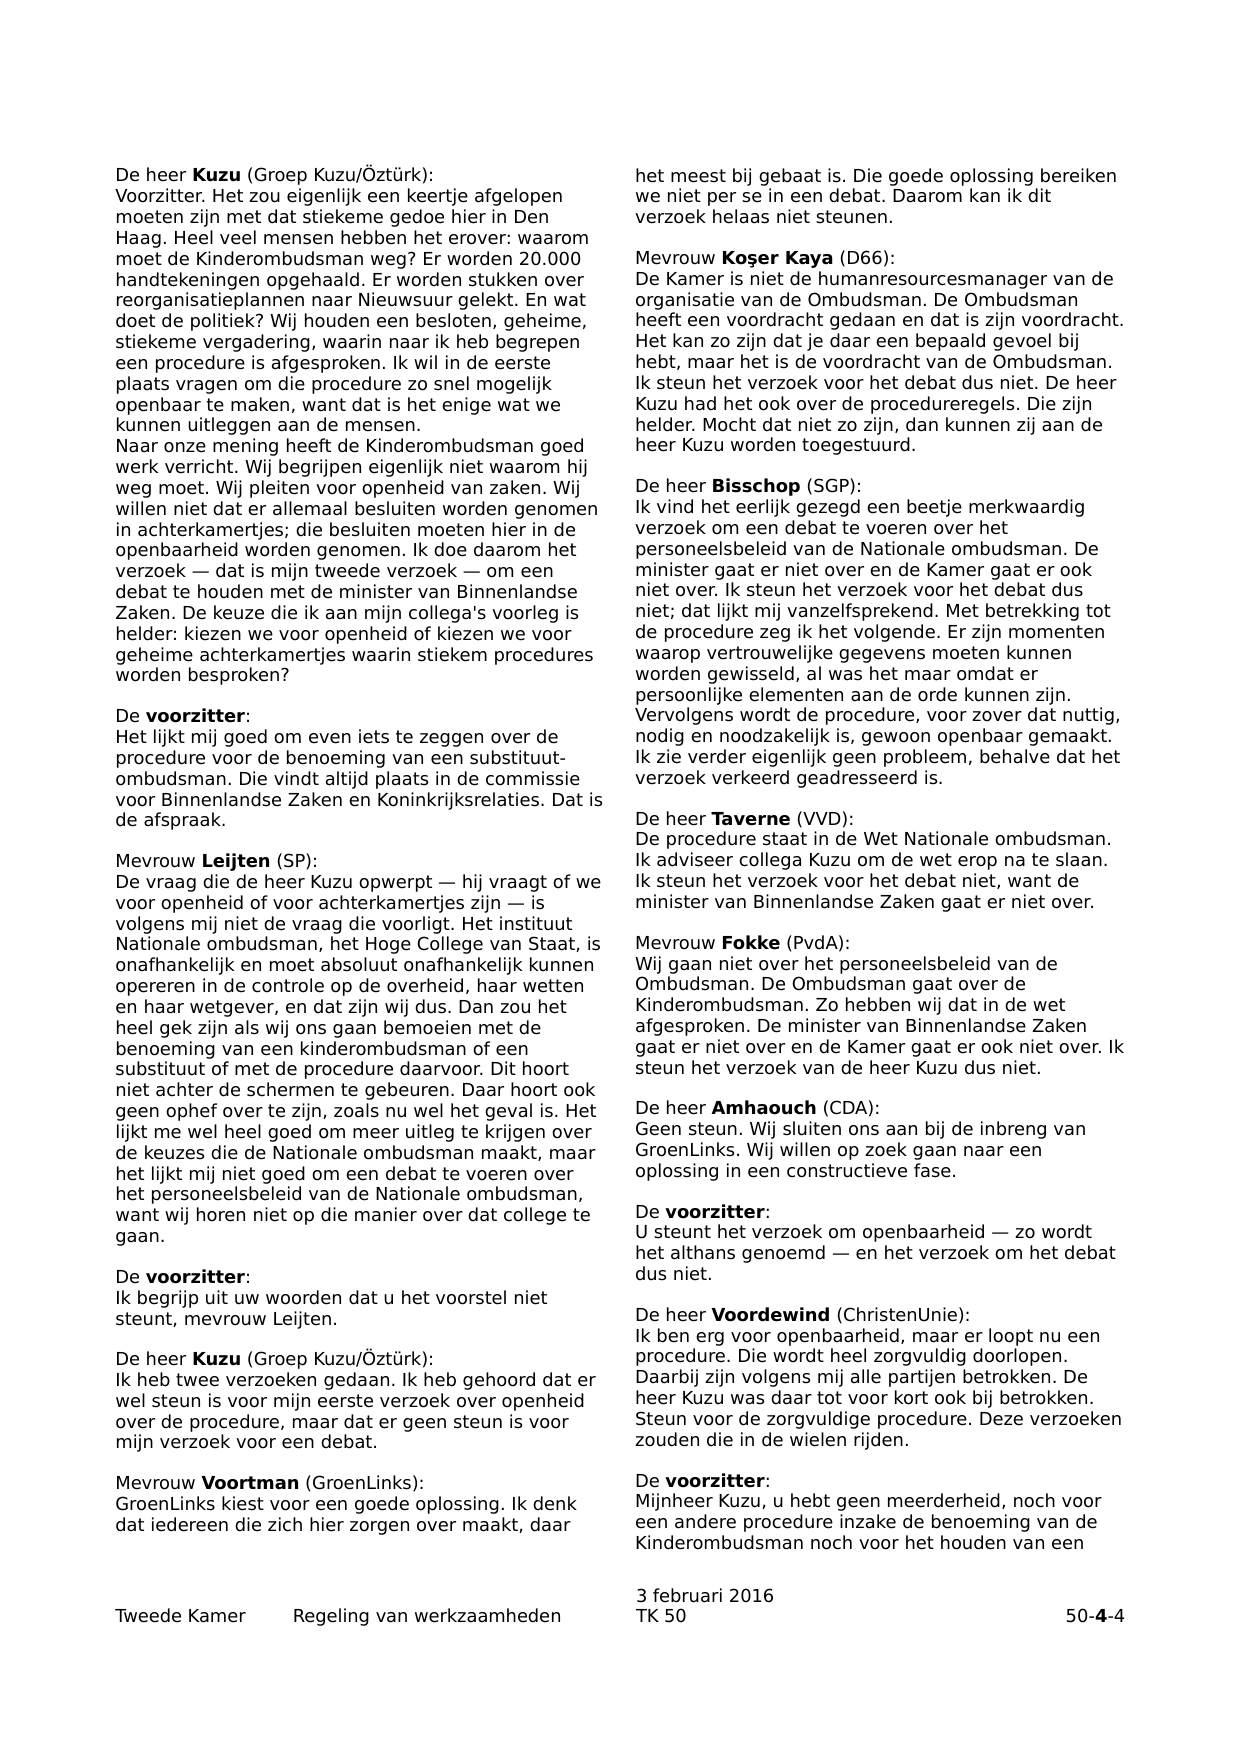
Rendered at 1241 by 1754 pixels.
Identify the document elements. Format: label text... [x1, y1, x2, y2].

text Geen steun. Wij sluiten ons aan bij de inbreng van GroenLinks. Wij willen op zoek gaan naar een oplossing in een constructieve fase. [635, 1119, 1125, 1181]
text De heer Bisschop (SGP): [635, 476, 1125, 497]
text Wij gaan niet over het personeelsbeleid van de Ombudsman. De Ombudsman gaat over de Kinderombudsman. Zo hebben wij dat in de wet afgesproken. De minister van Binnenlandse Zaken gaat er niet over en de Kamer gaat er ook niet over. Ik steun het verzoek van de heer Kuzu dus niet. [635, 953, 1125, 1078]
text De vraag die de heer Kuzu opwerpt — hij vraagt of we voor openheid of voor achterkamertjes zijn — is volgens mij niet de vraag die voorligt. Het instituut Nationale ombudsman, het Hoge College van Staat, is onafhankelijk en moet absoluut onafhankelijk kunnen opereren in de controle op de overheid, haar wetten en haar wetgever, en dat zijn wij dus. Dan zou het heel gek zijn als wij ons gaan bemoeien met de benoeming van een kinderombudsman of een substituut of met de procedure daarvoor. Dit hoort niet achter de schermen te gebeuren. Daar hoort ook geen ophef over te zijn, zoals nu wel het geval is. Het lijkt me wel heel goed om meer uitleg te krijgen over de keuzes die de Nationale ombudsman maakt, maar het lijkt mij niet goed om een debat te voeren over het personeelsbeleid van de Nationale ombudsman, want wij horen niet op die manier over dat college te gaan. [115, 872, 605, 1247]
text De voorzitter: [115, 706, 605, 727]
text De heer Kuzu (Groep Kuzu/Öztürk): [115, 165, 605, 186]
text Mevrouw Koşer Kaya (D66): [635, 248, 1125, 268]
text Mijnheer Kuzu, u hebt geen meerderheid, noch voor een andere procedure inzake de benoeming van de Kinderombudsman noch voor het houden van een [635, 1491, 1125, 1554]
text De heer Voordewind (ChristenUnie): [635, 1305, 1125, 1325]
text Voorzitter. Het zou eigenlijk een keertje afgelopen moeten zijn met dat stiekeme gedoe hier in Den Haag. Heel veel mensen hebben het erover: waarom moet de Kinderombudsman weg? Er worden 20.000 handtekeningen opgehaald. Er worden stukken over reorganisatieplannen naar Nieuwsuur gelekt. En wat doet de politiek? Wij houden een besloten, geheime, stiekeme vergadering, waarin naar ik heb begrepen een procedure is afgesproken. Ik wil in de eerste plaats vragen om die procedure zo snel mogelijk openbaar te maken, want dat is het enige wat we kunnen uitleggen aan de mensen. [115, 186, 605, 436]
text De voorzitter: [635, 1201, 1125, 1222]
text het meest bij gebaat is. Die goede oplossing bereiken we niet per se in een debat. Daarom kan ik dit verzoek helaas niet steunen. [635, 165, 1125, 228]
text Mevrouw Fokke (PvdA): [635, 932, 1125, 953]
text Ik heb twee verzoeken gedaan. Ik heb gehoord dat er wel steun is voor mijn eerste verzoek over openheid over de procedure, maar dat er geen steun is voor mijn verzoek voor een debat. [115, 1370, 605, 1453]
text Mevrouw Leijten (SP): [115, 851, 605, 872]
text GroenLinks kiest voor een goede oplossing. Ik denk dat iedereen die zich hier zorgen over maakt, daar [115, 1494, 605, 1536]
text Naar onze mening heeft de Kinderombudsman goed werk verricht. Wij begrijpen eigenlijk niet waarom hij weg moet. Wij pleiten voor openheid van zaken. Wij willen niet dat er allemaal besluiten worden genomen in achterkamertjes; die besluiten moeten hier in de openbaarheid worden genomen. Ik doe daarom het verzoek — dat is mijn tweede verzoek — om een debat te houden met de minister van Binnenlandse Zaken. De keuze die ik aan mijn collega's voorleg is helder: kiezen we voor openheid of kiezen we voor geheime achterkamertjes waarin stiekem procedures worden besproken? [115, 436, 605, 686]
text Ik vind het eerlijk gezegd een beetje merkwaardig verzoek om een debat te voeren over het personeelsbeleid van de Nationale ombudsman. De minister gaat er niet over en de Kamer gaat er ook niet over. Ik steun het verzoek voor het debat dus niet; dat lijkt mij vanzelfsprekend. Met betrekking tot de procedure zeg ik het volgende. Er zijn momenten waarop vertrouwelijke gegevens moeten kunnen worden gewisseld, al was het maar omdat er persoonlijke elementen aan de orde kunnen zijn. Vervolgens wordt de procedure, voor zover dat nuttig, nodig en noodzakelijk is, gewoon openbaar gemaakt. Ik zie verder eigenlijk geen probleem, behalve dat het verzoek verkeerd geadresseerd is. [635, 497, 1125, 788]
text De Kamer is niet de humanresourcesmanager van de organisatie van de Ombudsman. De Ombudsman heeft een voordracht gedaan en dat is zijn voordracht. Het kan zo zijn dat je daar een bepaald gevoel bij hebt, maar het is de voordracht van de Ombudsman. Ik steun het verzoek voor het debat dus niet. De heer Kuzu had het ook over de procedureregels. Die zijn helder. Mocht dat niet zo zijn, dan kunnen zij aan de heer Kuzu worden toegestuurd. [635, 268, 1125, 456]
text De heer Taverne (VVD): [635, 808, 1125, 829]
text U steunt het verzoek om openbaarheid — zo wordt het althans genoemd — en het verzoek om het debat dus niet. [635, 1222, 1125, 1285]
text De heer Amhaouch (CDA): [635, 1098, 1125, 1119]
text De voorzitter: [115, 1267, 605, 1287]
text De procedure staat in de Wet Nationale ombudsman. Ik adviseer collega Kuzu om de wet erop na te slaan. Ik steun het verzoek voor het debat niet, want de minister van Binnenlandse Zaken gaat er niet over. [635, 829, 1125, 912]
text De heer Kuzu (Groep Kuzu/Öztürk): [115, 1349, 605, 1370]
text Ik begrijp uit uw woorden dat u het voorstel niet steunt, mevrouw Leijten. [115, 1287, 605, 1329]
text De voorzitter: [635, 1470, 1125, 1491]
text Mevrouw Voortman (GroenLinks): [115, 1473, 605, 1494]
text Het lijkt mij goed om even iets te zeggen over de procedure voor de benoeming van een substituut-ombudsman. Die vindt altijd plaats in de commissie voor Binnenlandse Zaken en Koninkrijksrelaties. Dat is de afspraak. [115, 727, 605, 831]
text Ik ben erg voor openbaarheid, maar er loopt nu een procedure. Die wordt heel zorgvuldig doorlopen. Daarbij zijn volgens mij alle partijen betrokken. De heer Kuzu was daar tot voor kort ook bij betrokken. Steun voor de zorgvuldige procedure. Deze verzoeken zouden die in de wielen rijden. [635, 1325, 1125, 1450]
